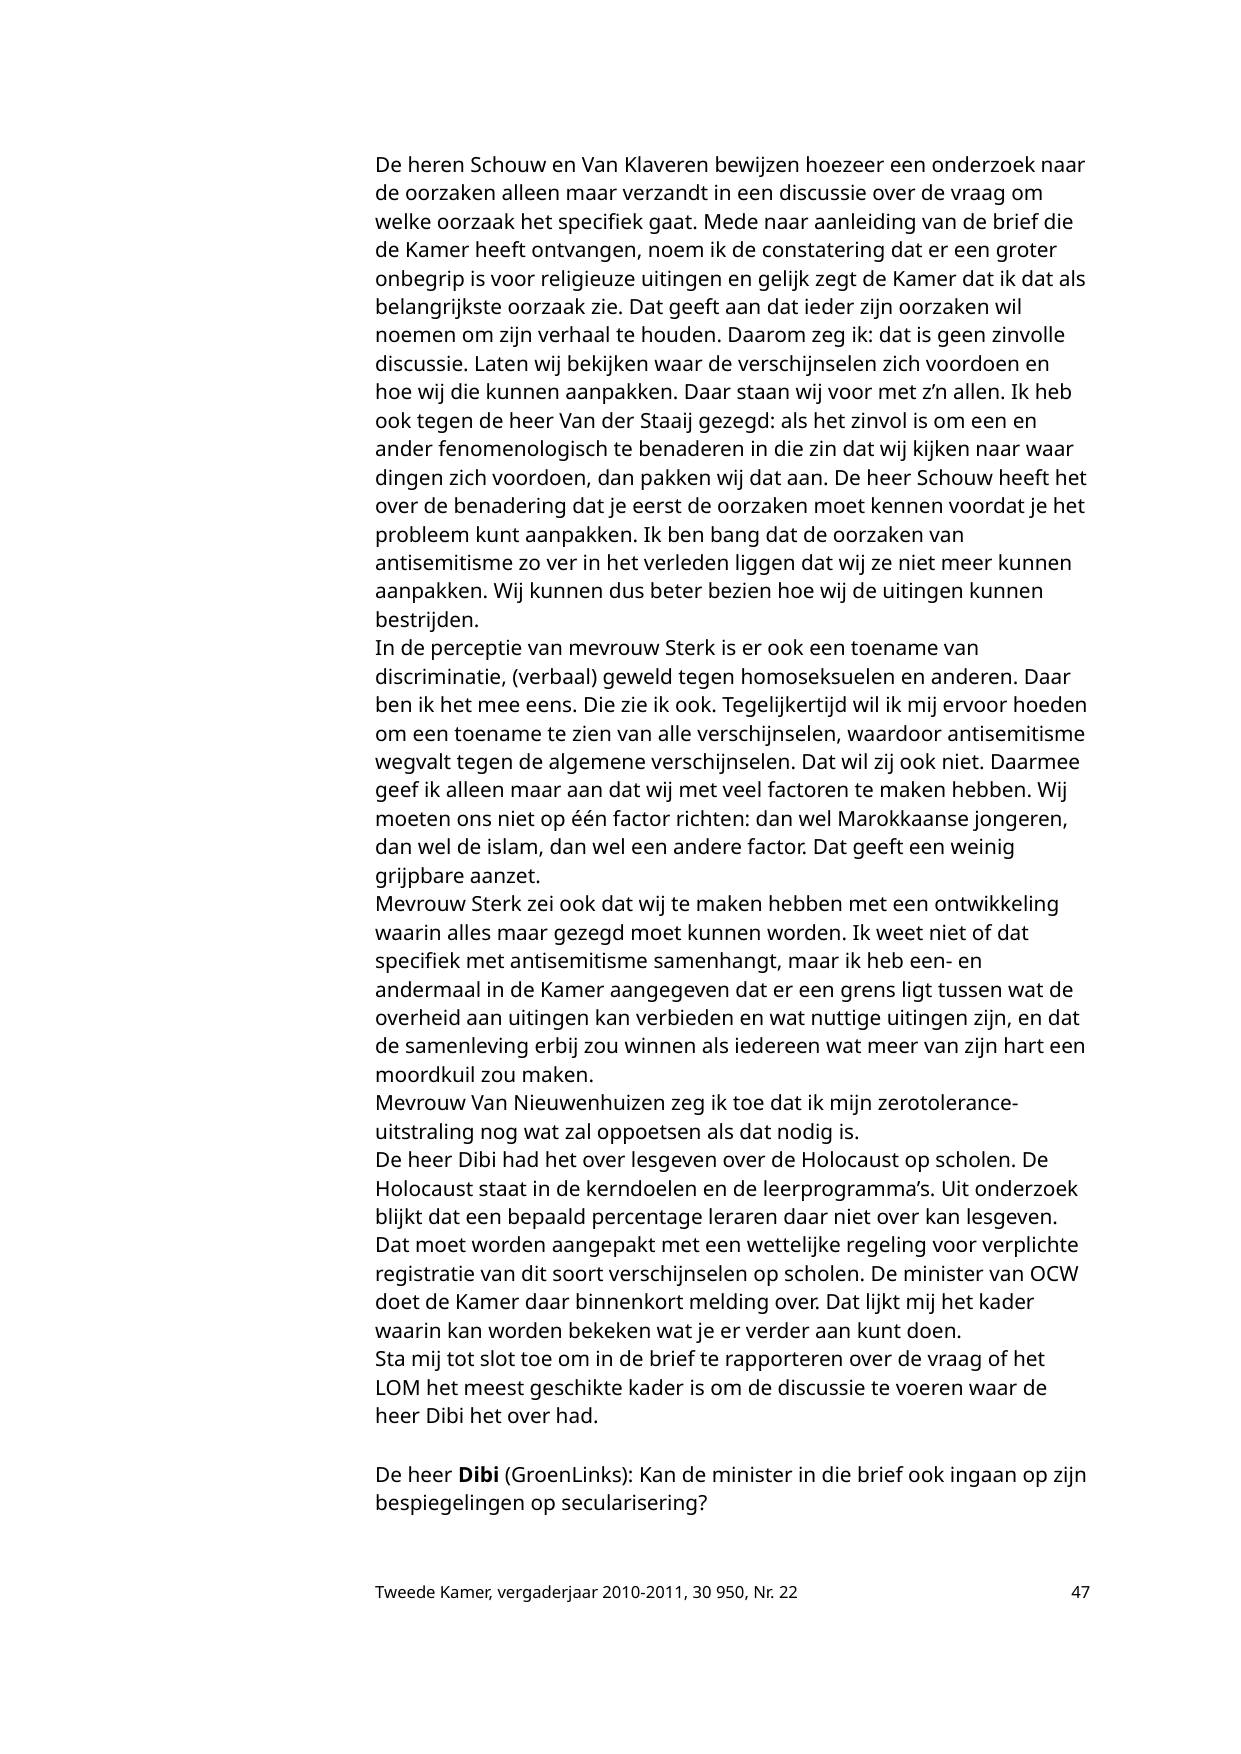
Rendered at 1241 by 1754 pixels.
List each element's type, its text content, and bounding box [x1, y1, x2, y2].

text De heer Dibi (GroenLinks): Kan de minister in die brief ook ingaan op zijn bespiegelingen op secularisering? [375, 1460, 1090, 1517]
text Mevrouw Sterk zei ook dat wij te maken hebben met een ontwikkeling waarin alles maar gezegd moet kunnen worden. Ik weet niet of dat specifiek met antisemitisme samenhangt, maar ik heb een- en andermaal in de Kamer aangegeven dat er een grens ligt tussen wat de overheid aan uitingen kan verbieden en wat nuttige uitingen zijn, en dat de samenleving erbij zou winnen als iedereen wat meer van zijn hart een moordkuil zou maken. [375, 889, 1090, 1088]
text De heer Dibi had het over lesgeven over de Holocaust op scholen. De Holocaust staat in de kerndoelen en de leerprogramma’s. Uit onderzoek blijkt dat een bepaald percentage leraren daar niet over kan lesgeven. Dat moet worden aangepakt met een wettelijke regeling voor verplichte registratie van dit soort verschijnselen op scholen. De minister van OCW doet de Kamer daar binnenkort melding over. Dat lijkt mij het kader waarin kan worden bekeken wat je er verder aan kunt doen. [375, 1145, 1090, 1344]
text Mevrouw Van Nieuwenhuizen zeg ik toe dat ik mijn zerotolerance-uitstraling nog wat zal oppoetsen als dat nodig is. [375, 1088, 1090, 1145]
text De heren Schouw en Van Klaveren bewijzen hoezeer een onderzoek naar de oorzaken alleen maar verzandt in een discussie over de vraag om welke oorzaak het specifiek gaat. Mede naar aanleiding van de brief die de Kamer heeft ontvangen, noem ik de constatering dat er een groter onbegrip is voor religieuze uitingen en gelijk zegt de Kamer dat ik dat als belangrijkste oorzaak zie. Dat geeft aan dat ieder zijn oorzaken wil noemen om zijn verhaal te houden. Daarom zeg ik: dat is geen zinvolle discussie. Laten wij bekijken waar de verschijnselen zich voordoen en hoe wij die kunnen aanpakken. Daar staan wij voor met z’n allen. Ik heb ook tegen de heer Van der Staaij gezegd: als het zinvol is om een en ander fenomenologisch te benaderen in die zin dat wij kijken naar waar dingen zich voordoen, dan pakken wij dat aan. De heer Schouw heeft het over de benadering dat je eerst de oorzaken moet kennen voordat je het probleem kunt aanpakken. Ik ben bang dat de oorzaken van antisemitisme zo ver in het verleden liggen dat wij ze niet meer kunnen aanpakken. Wij kunnen dus beter bezien hoe wij de uitingen kunnen bestrijden. [375, 150, 1090, 633]
text Sta mij tot slot toe om in de brief te rapporteren over de vraag of het LOM het meest geschikte kader is om de discussie te voeren waar de heer Dibi het over had. [375, 1344, 1090, 1430]
text In de perceptie van mevrouw Sterk is er ook een toename van discriminatie, (verbaal) geweld tegen homoseksuelen en anderen. Daar ben ik het mee eens. Die zie ik ook. Tegelijkertijd wil ik mij ervoor hoeden om een toename te zien van alle verschijnselen, waardoor antisemitisme wegvalt tegen de algemene verschijnselen. Dat wil zij ook niet. Daarmee geef ik alleen maar aan dat wij met veel factoren te maken hebben. Wij moeten ons niet op één factor richten: dan wel Marokkaanse jongeren, dan wel de islam, dan wel een andere factor. Dat geeft een weinig grijpbare aanzet. [375, 633, 1090, 889]
